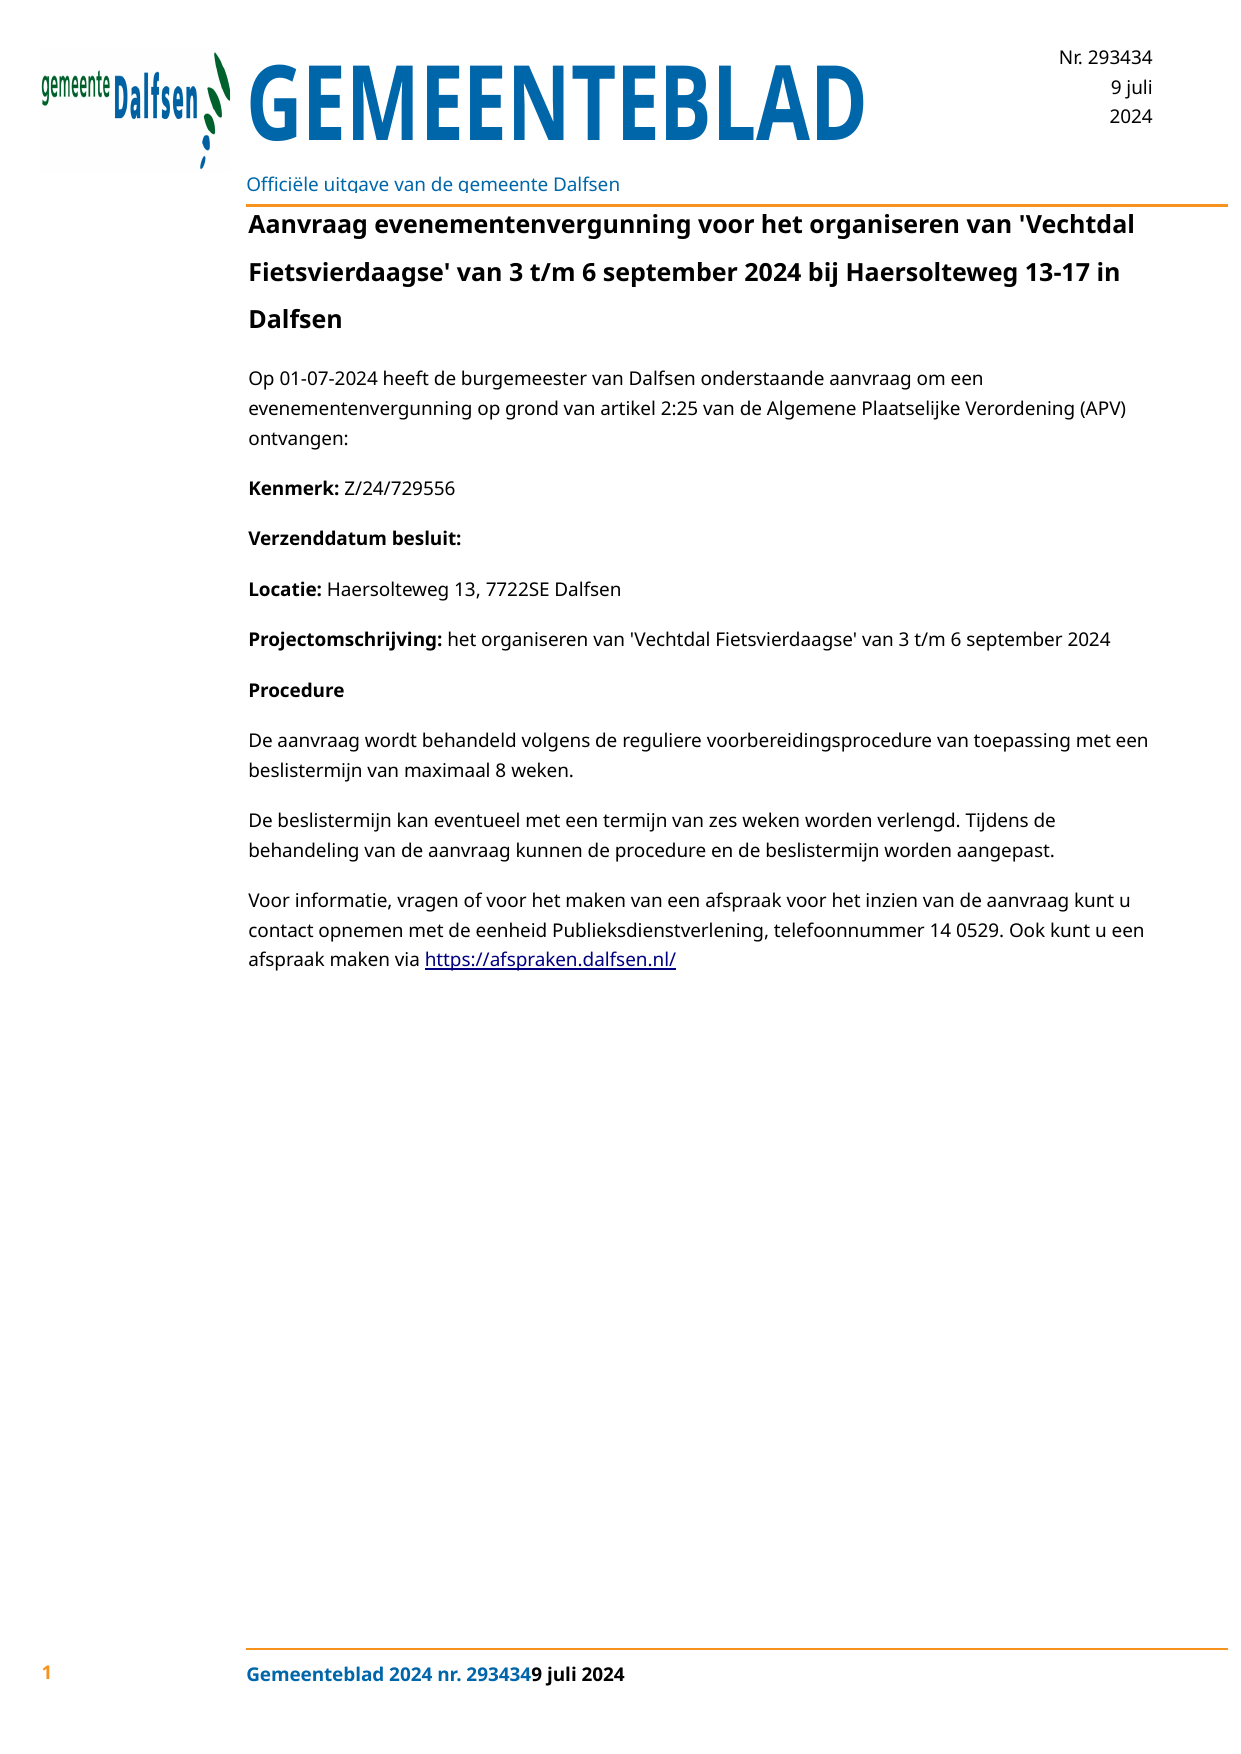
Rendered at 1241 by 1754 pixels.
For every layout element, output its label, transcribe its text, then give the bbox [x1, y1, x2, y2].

text Aanvraag evenementenvergunning voor het organiseren van 'Vechtdal Fietsvierdaagse' van 3 t/m 6 september 2024 bij Haersolteweg 13-17 in Dalfsen [248, 207, 1152, 336]
text Projectomschrijving: het organiseren van 'Vechtdal Fietsvierdaagse' van 3 t/m 6 september 2024 [248, 626, 1152, 652]
text De beslistermijn kan eventueel met een termijn van zes weken worden verlengd. Tijdens de behandeling van de aanvraag kunnen de procedure en de beslistermijn worden aangepast. [248, 807, 1152, 862]
text Procedure [248, 677, 1152, 702]
text Kenmerk: Z/24/729556 [248, 475, 1152, 501]
picture [41, 47, 231, 172]
text Verzenddatum besluit: [248, 526, 1152, 551]
text Voor informatie, vragen of voor het maken van een afspraak voor het inzien van de aanvraag kunt u contact opnemen met de eenheid Publieksdienstverlening, telefoonnummer 14 0529. Ook kunt u een afspraak maken via https://afspraken.dalfsen.nl/ [248, 887, 1152, 972]
text Op 01-07-2024 heeft de burgemeester van Dalfsen onderstaande aanvraag om een evenementenvergunning op grond van artikel 2:25 van de Algemene Plaatselijke Verordening (APV) ontvangen: [248, 366, 1152, 450]
text De aanvraag wordt behandeld volgens de reguliere voorbereidingsprocedure van toepassing met een beslistermijn van maximaal 8 weken. [248, 727, 1152, 782]
text Locatie: Haersolteweg 13, 7722SE Dalfsen [248, 576, 1152, 602]
